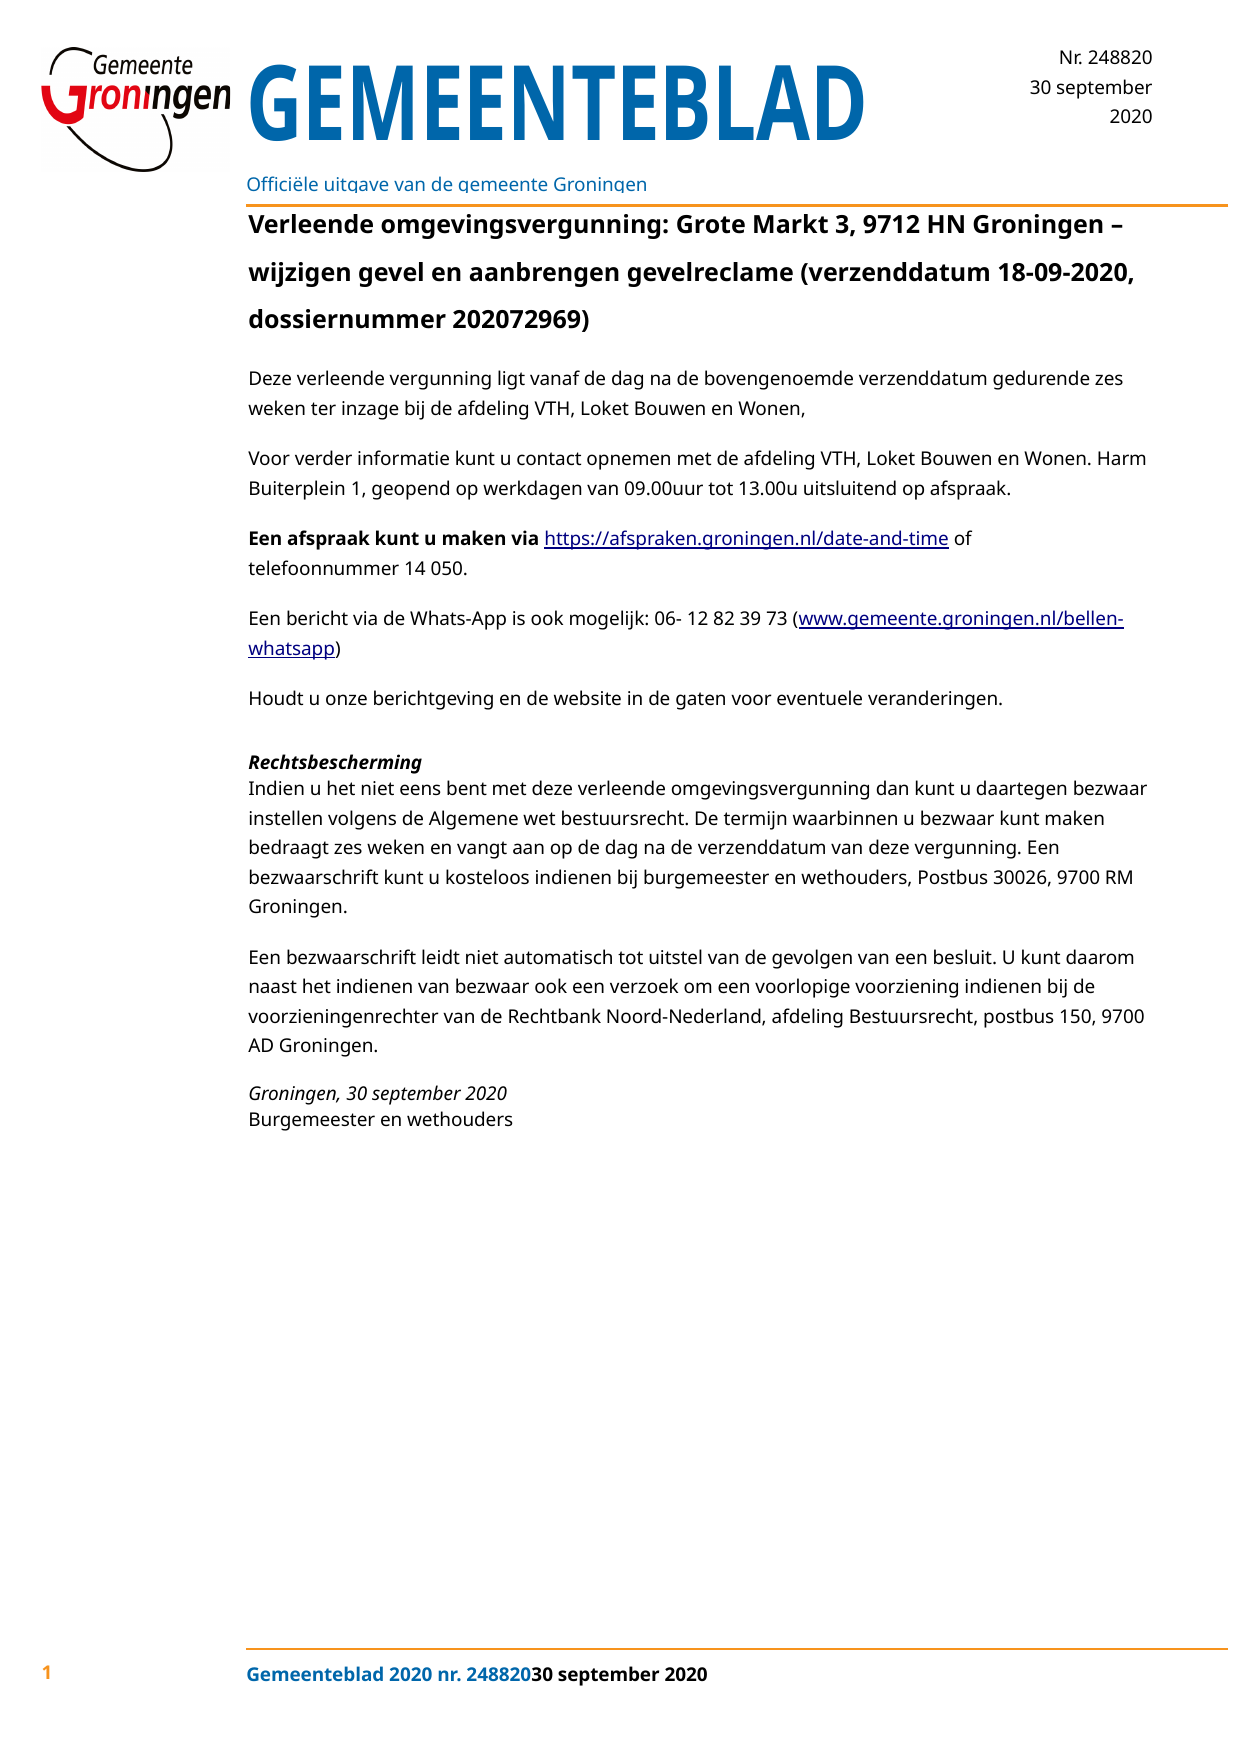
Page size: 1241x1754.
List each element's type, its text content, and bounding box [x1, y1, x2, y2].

text Een afspraak kunt u maken via https://afspraken.groningen.nl/date-and-time of telefoonnummer 14 050. [248, 526, 1152, 581]
text Houdt u onze berichtgeving en de website in de gaten voor eventuele veranderingen. [248, 686, 1152, 711]
text Groningen, 30 september 2020 [248, 1081, 1152, 1106]
text Indien u het niet eens bent met deze verleende omgevingsvergunning dan kunt u daartegen bezwaar instellen volgens de Algemene wet bestuursrecht. De termijn waarbinnen u bezwaar kunt maken bedraagt zes weken en vangt aan op de dag na de verzenddatum van deze vergunning. Een bezwaarschrift kunt u kosteloos indienen bij burgemeester en wethouders, Postbus 30026, 9700 RM Groningen. [248, 775, 1152, 919]
text Een bezwaarschrift leidt niet automatisch tot uitstel van de gevolgen van een besluit. U kunt daarom naast het indienen van bezwaar ook een verzoek om een voorlopige voorziening indienen bij de voorzieningenrechter van de Rechtbank Noord-Nederland, afdeling Bestuursrecht, postbus 150, 9700 AD Groningen. [248, 944, 1152, 1058]
text Rechtsbescherming [248, 749, 1152, 775]
text Een bericht via de Whats-App is ook mogelijk: 06- 12 82 39 73 (www.gemeente.groningen.nl/bellen-whatsapp) [248, 606, 1152, 661]
text Burgemeester en wethouders [248, 1106, 1152, 1132]
text Voor verder informatie kunt u contact opnemen met de afdeling VTH, Loket Bouwen en Wonen. Harm Buiterplein 1, geopend op werkdagen van 09.00uur tot 13.00u uitsluitend op afspraak. [248, 446, 1152, 501]
picture [41, 47, 231, 172]
text Deze verleende vergunning ligt vanaf de dag na de bovengenoemde verzenddatum gedurende zes weken ter inzage bij de afdeling VTH, Loket Bouwen en Wonen, [248, 366, 1152, 421]
text Verleende omgevingsvergunning: Grote Markt 3, 9712 HN Groningen – wijzigen gevel en aanbrengen gevelreclame (verzenddatum 18-09-2020, dossiernummer 202072969) [248, 207, 1152, 336]
